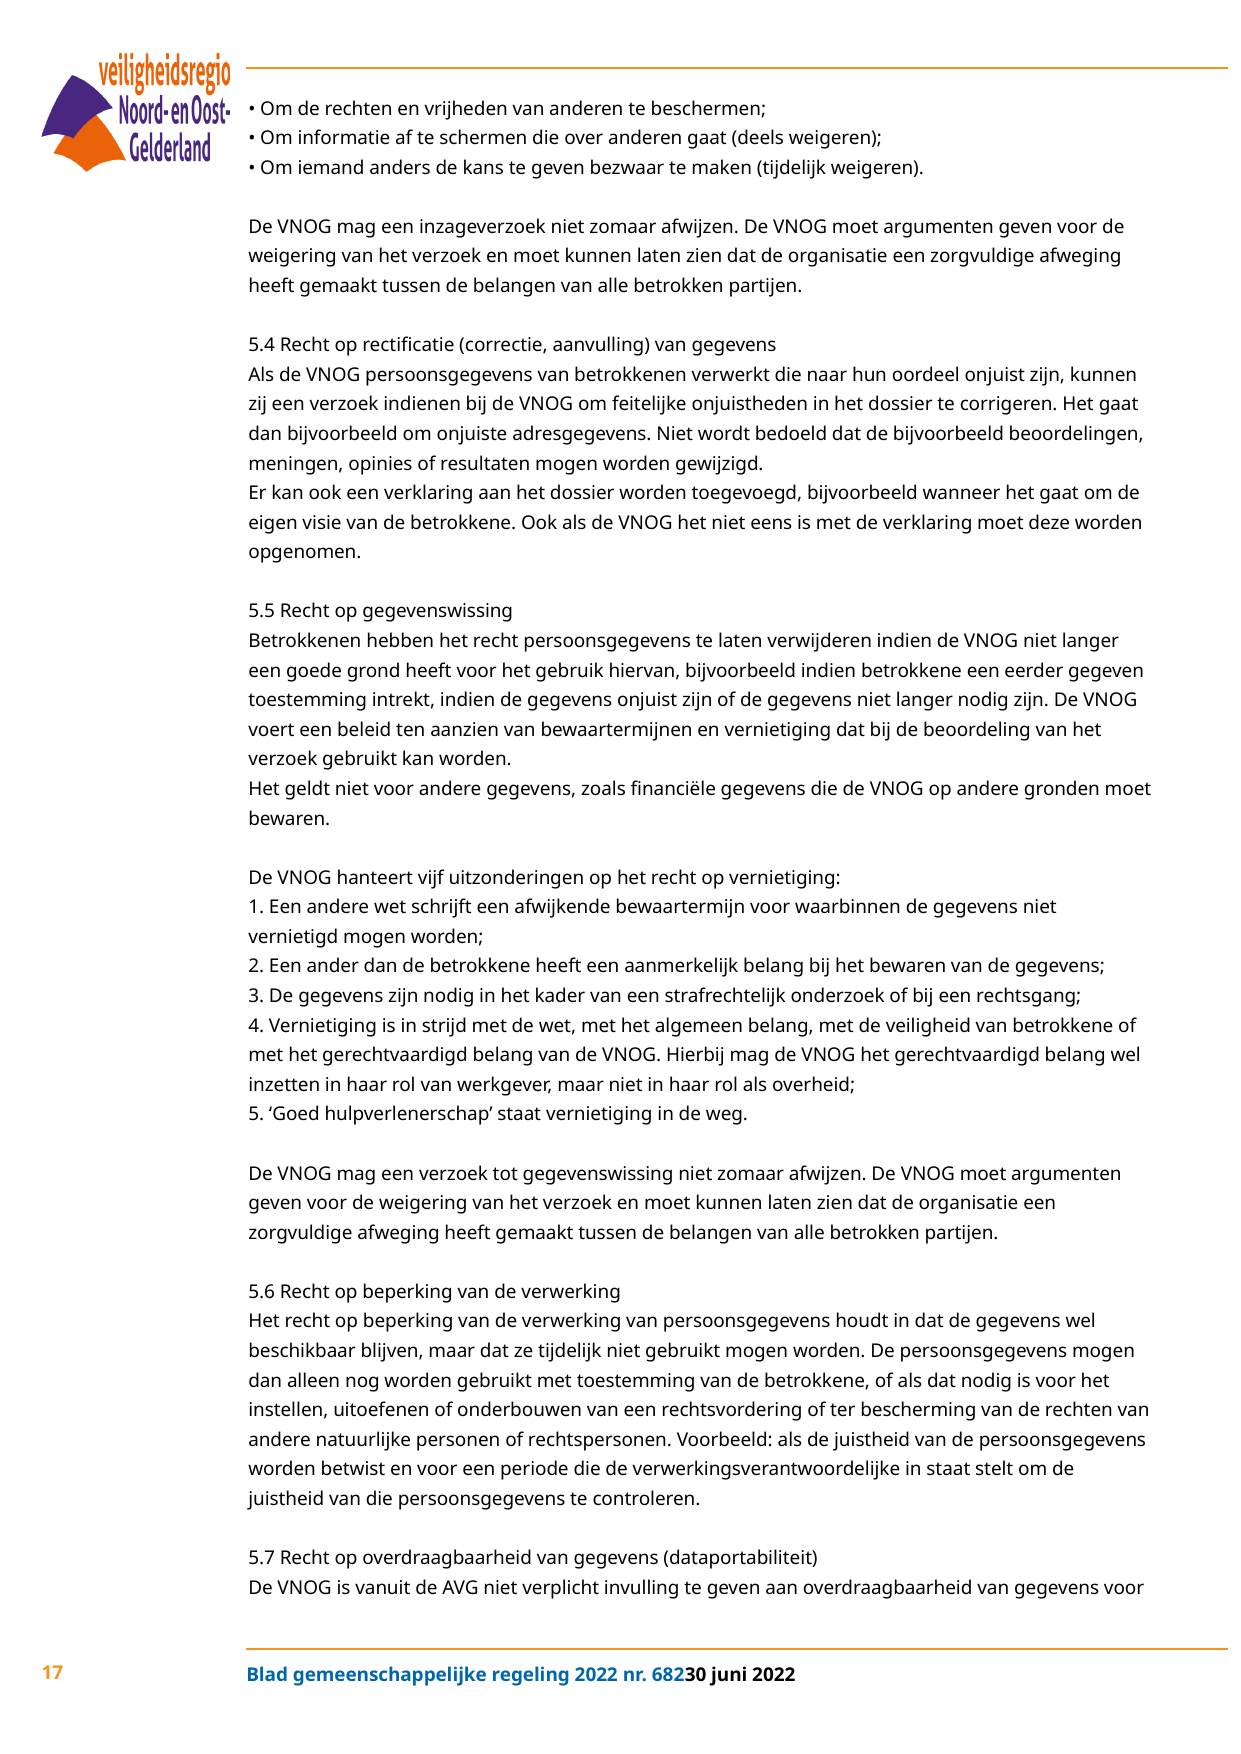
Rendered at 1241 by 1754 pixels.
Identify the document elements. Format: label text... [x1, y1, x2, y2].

text • Om de rechten en vrijheden van anderen te beschermen; [248, 95, 1152, 121]
text 4. Vernietiging is in strijd met de wet, met het algemeen belang, met de veiligheid van betrokkene of met het gerechtvaardigd belang van de VNOG. Hierbij mag de VNOG het gerechtvaardigd belang wel inzetten in haar rol van werkgever, maar niet in haar rol als overheid; [248, 1012, 1152, 1097]
text De VNOG mag een verzoek tot gegevenswissing niet zomaar afwijzen. De VNOG moet argumenten geven voor de weigering van het verzoek en moet kunnen laten zien dat de organisatie een zorgvuldige afweging heeft gemaakt tussen de belangen van alle betrokken partijen. [248, 1160, 1152, 1245]
text 5.7 Recht op overdraagbaarheid van gegevens (dataportabiliteit) [248, 1544, 1152, 1570]
text • Om informatie af te schermen die over anderen gaat (deels weigeren); [248, 124, 1152, 150]
text 5. ‘Goed hulpverlenerschap’ staat vernietiging in de weg. [248, 1101, 1152, 1126]
text • Om iemand anders de kans te geven bezwaar te maken (tijdelijk weigeren). [248, 154, 1152, 180]
text Als de VNOG persoonsgegevens van betrokkenen verwerkt die naar hun oordeel onjuist zijn, kunnen zij een verzoek indienen bij de VNOG om feitelijke onjuistheden in het dossier te corrigeren. Het gaat dan bijvoorbeeld om onjuiste adresgegevens. Niet wordt bedoeld dat de bijvoorbeeld beoordelingen, meningen, opinies of resultaten mogen worden gewijzigd. [248, 361, 1152, 476]
text Betrokkenen hebben het recht persoonsgegevens te laten verwijderen indien de VNOG niet langer een goede grond heeft voor het gebruik hiervan, bijvoorbeeld indien betrokkene een eerder gegeven toestemming intrekt, indien de gegevens onjuist zijn of de gegevens niet langer nodig zijn. De VNOG voert een beleid ten aanzien van bewaartermijnen en vernietiging dat bij de beoordeling van het verzoek gebruikt kan worden. [248, 627, 1152, 771]
text Het geldt niet voor andere gegevens, zoals financiële gegevens die de VNOG op andere gronden moet bewaren. [248, 775, 1152, 831]
text 5.4 Recht op rectificatie (correctie, aanvulling) van gegevens [248, 331, 1152, 357]
text Er kan ook een verklaring aan het dossier worden toegevoegd, bijvoorbeeld wanneer het gaat om de eigen visie van de betrokkene. Ook als de VNOG het niet eens is met de verklaring moet deze worden opgenomen. [248, 479, 1152, 564]
text 2. Een ander dan de betrokkene heeft een aanmerkelijk belang bij het bewaren van de gegevens; [248, 953, 1152, 978]
picture [41, 47, 231, 172]
text De VNOG is vanuit de AVG niet verplicht invulling te geven aan overdraagbaarheid van gegevens voor [248, 1574, 1152, 1600]
text 5.6 Recht op beperking van de verwerking [248, 1278, 1152, 1304]
text De VNOG hanteert vijf uitzonderingen op het recht op vernietiging: [248, 864, 1152, 890]
text 5.5 Recht op gegevenswissing [248, 598, 1152, 623]
text 3. De gegevens zijn nodig in het kader van een strafrechtelijk onderzoek of bij een rechtsgang; [248, 982, 1152, 1008]
text Het recht op beperking van de verwerking van persoonsgegevens houdt in dat de gegevens wel beschikbaar blijven, maar dat ze tijdelijk niet gebruikt mogen worden. De persoonsgegevens mogen dan alleen nog worden gebruikt met toestemming van de betrokkene, of als dat nodig is voor het instellen, uitoefenen of onderbouwen van een rechtsvordering of ter bescherming van de rechten van andere natuurlijke personen of rechtspersonen. Voorbeeld: als de juistheid van de persoonsgegevens worden betwist en voor een periode die de verwerkingsverantwoordelijke in staat stelt om de juistheid van die persoonsgegevens te controleren. [248, 1308, 1152, 1511]
text De VNOG mag een inzageverzoek niet zomaar afwijzen. De VNOG moet argumenten geven voor de weigering van het verzoek en moet kunnen laten zien dat de organisatie een zorgvuldige afweging heeft gemaakt tussen de belangen van alle betrokken partijen. [248, 213, 1152, 298]
text 1. Een andere wet schrijft een afwijkende bewaartermijn voor waarbinnen de gegevens niet vernietigd mogen worden; [248, 893, 1152, 949]
